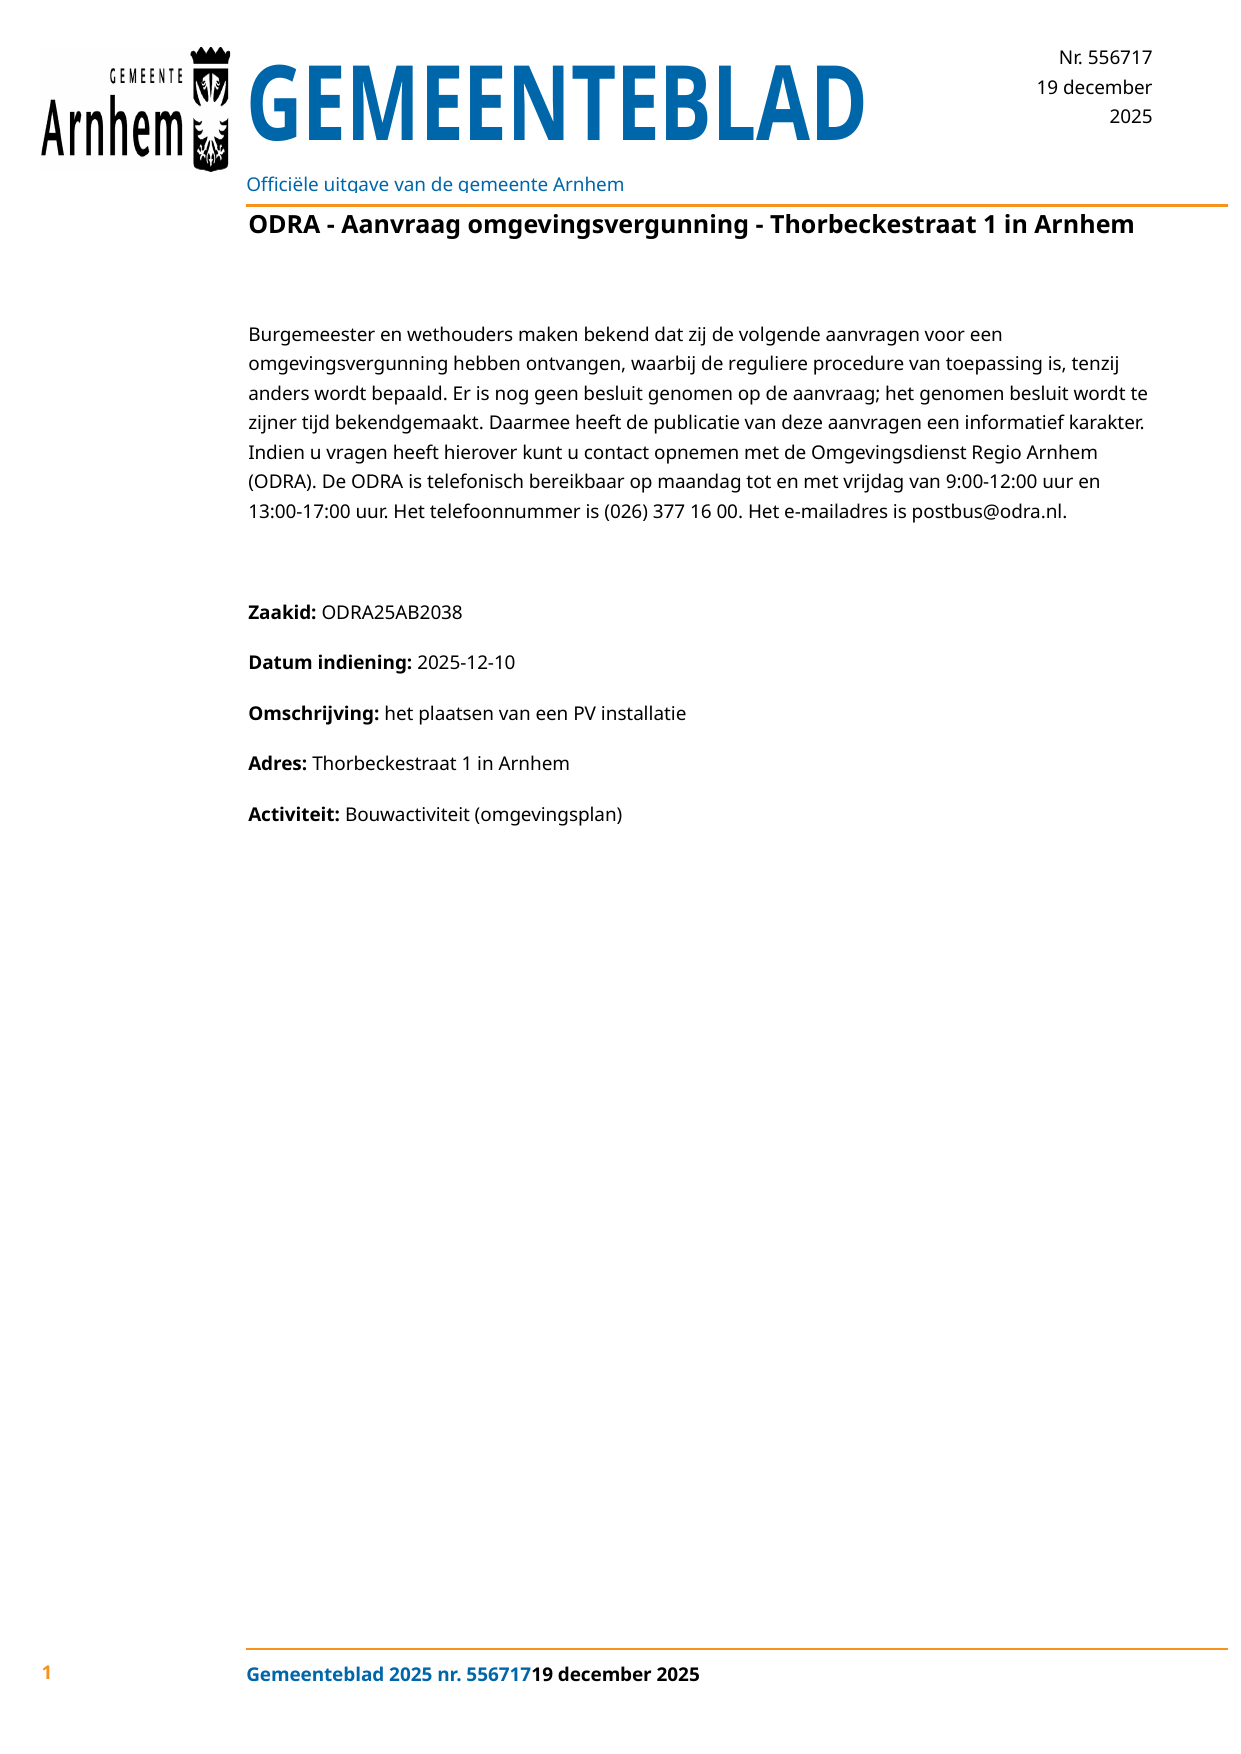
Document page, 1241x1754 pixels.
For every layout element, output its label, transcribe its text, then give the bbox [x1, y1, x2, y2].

picture [41, 47, 231, 172]
text Burgemeester en wethouders maken bekend dat zij de volgende aanvragen voor een omgevingsvergunning hebben ontvangen, waarbij de reguliere procedure van toepassing is, tenzij anders wordt bepaald. Er is nog geen besluit genomen op de aanvraag; het genomen besluit wordt te zijner tijd bekendgemaakt. Daarmee heeft de publicatie van deze aanvragen een informatief karakter. Indien u vragen heeft hierover kunt u contact opnemen met de Omgevingsdienst Regio Arnhem (ODRA). De ODRA is telefonisch bereikbaar op maandag tot en met vrijdag van 9:00-12:00 uur en 13:00-17:00 uur. Het telefoonnummer is (026) 377 16 00. Het e-mailadres is postbus@odra.nl. [248, 321, 1152, 524]
text Activiteit: Bouwactiviteit (omgevingsplan) [248, 801, 1152, 826]
text ODRA - Aanvraag omgevingsvergunning - Thorbeckestraat 1 in Arnhem [248, 207, 1152, 241]
text Datum indiening: 2025-12-10 [248, 649, 1152, 675]
text Adres: Thorbeckestraat 1 in Arnhem [248, 750, 1152, 776]
text Omschrijving: het plaatsen van een PV installatie [248, 700, 1152, 726]
text Zaakid: ODRA25AB2038 [248, 599, 1152, 625]
